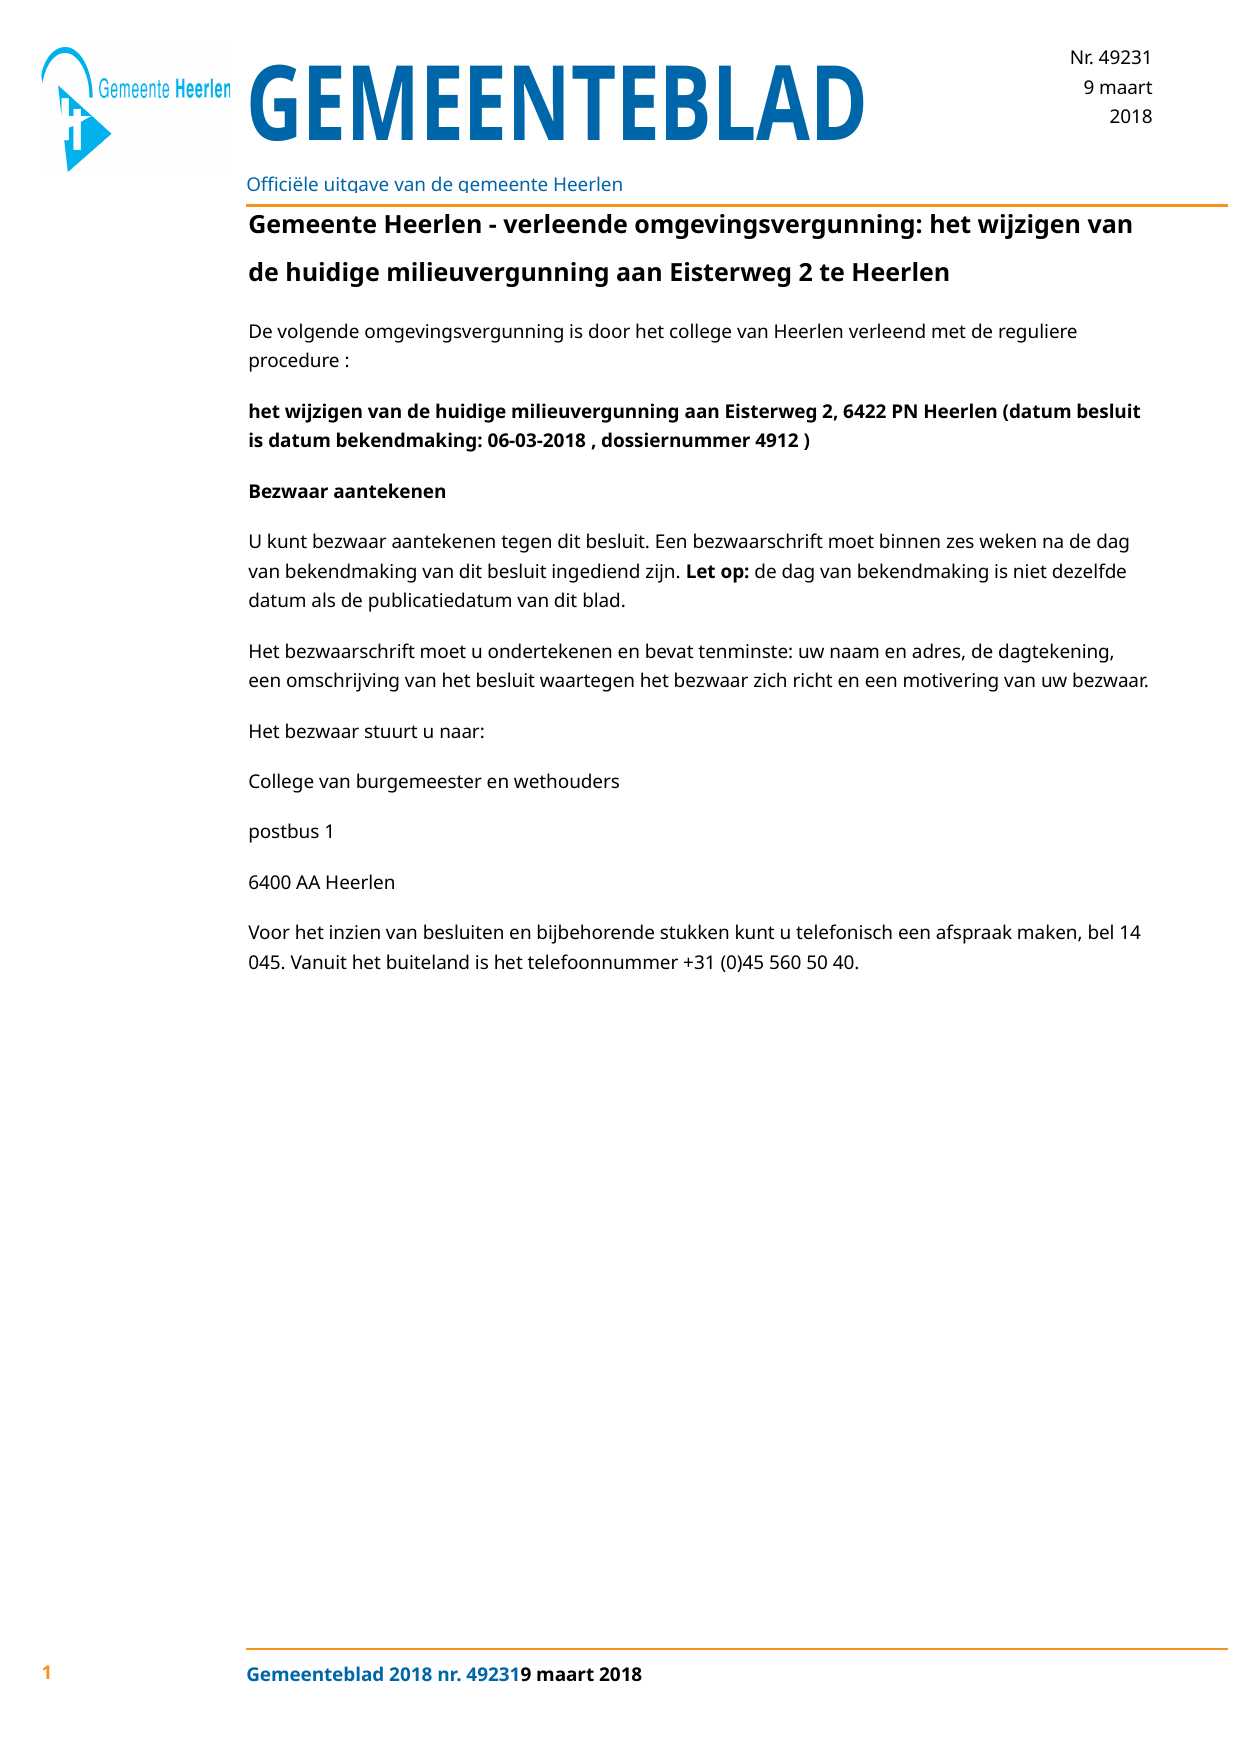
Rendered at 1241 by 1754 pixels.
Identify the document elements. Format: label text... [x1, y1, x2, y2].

text Het bezwaarschrift moet u ondertekenen en bevat tenminste: uw naam en adres, de dagtekening, een omschrijving van het besluit waartegen het bezwaar zich richt en een motivering van uw bezwaar. [248, 638, 1152, 693]
text College van burgemeester en wethouders [248, 768, 1152, 794]
text postbus 1 [248, 819, 1152, 844]
text De volgende omgevingsvergunning is door het college van Heerlen verleend met de reguliere procedure : [248, 318, 1152, 373]
text 6400 AA Heerlen [248, 869, 1152, 895]
text Gemeente Heerlen - verleende omgevingsvergunning: het wijzigen van de huidige milieuvergunning aan Eisterweg 2 te Heerlen [248, 207, 1152, 288]
text Bezwaar aantekenen [248, 478, 1152, 504]
text Het bezwaar stuurt u naar: [248, 718, 1152, 744]
text U kunt bezwaar aantekenen tegen dit besluit. Een bezwaarschrift moet binnen zes weken na de dag van bekendmaking van dit besluit ingediend zijn. Let op: de dag van bekendmaking is niet dezelfde datum als de publicatiedatum van dit blad. [248, 528, 1152, 613]
picture [41, 47, 231, 172]
text Voor het inzien van besluiten en bijbehorende stukken kunt u telefonisch een afspraak maken, bel 14 045. Vanuit het buiteland is het telefoonnummer +31 (0)45 560 50 40. [248, 919, 1152, 975]
picture [41, 47, 58, 70]
text het wijzigen van de huidige milieuvergunning aan Eisterweg 2, 6422 PN Heerlen (datum besluit is datum bekendmaking: 06-03-2018 , dossiernummer 4912 ) [248, 398, 1152, 453]
